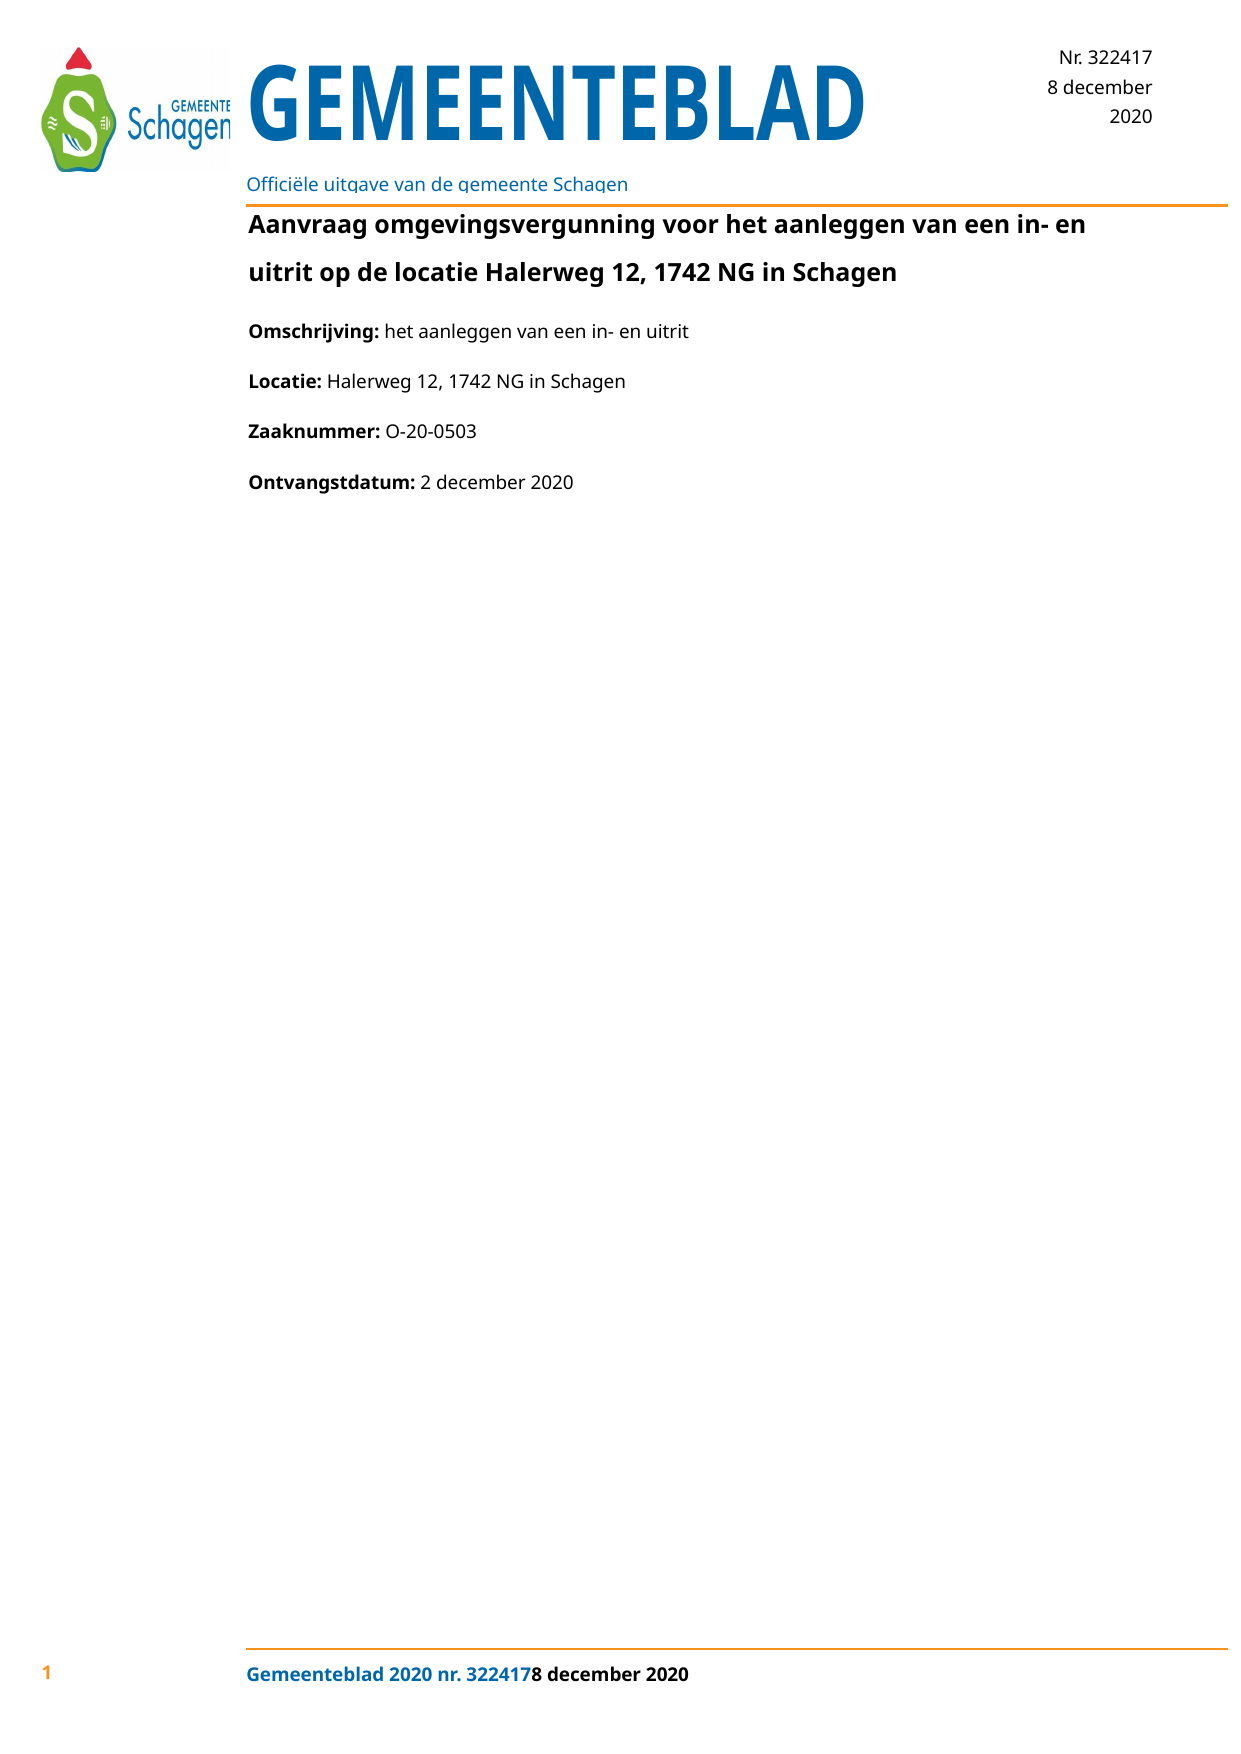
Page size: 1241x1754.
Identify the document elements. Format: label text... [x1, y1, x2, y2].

text Zaaknummer: O-20-0503 [248, 419, 1152, 444]
picture [41, 47, 231, 172]
text Omschrijving: het aanleggen van een in- en uitrit [248, 318, 1152, 344]
text Locatie: Halerweg 12, 1742 NG in Schagen [248, 368, 1152, 394]
text Ontvangstdatum: 2 december 2020 [248, 469, 1152, 495]
text Aanvraag omgevingsvergunning voor het aanleggen van een in- en uitrit op de locatie Halerweg 12, 1742 NG in Schagen [248, 207, 1152, 288]
